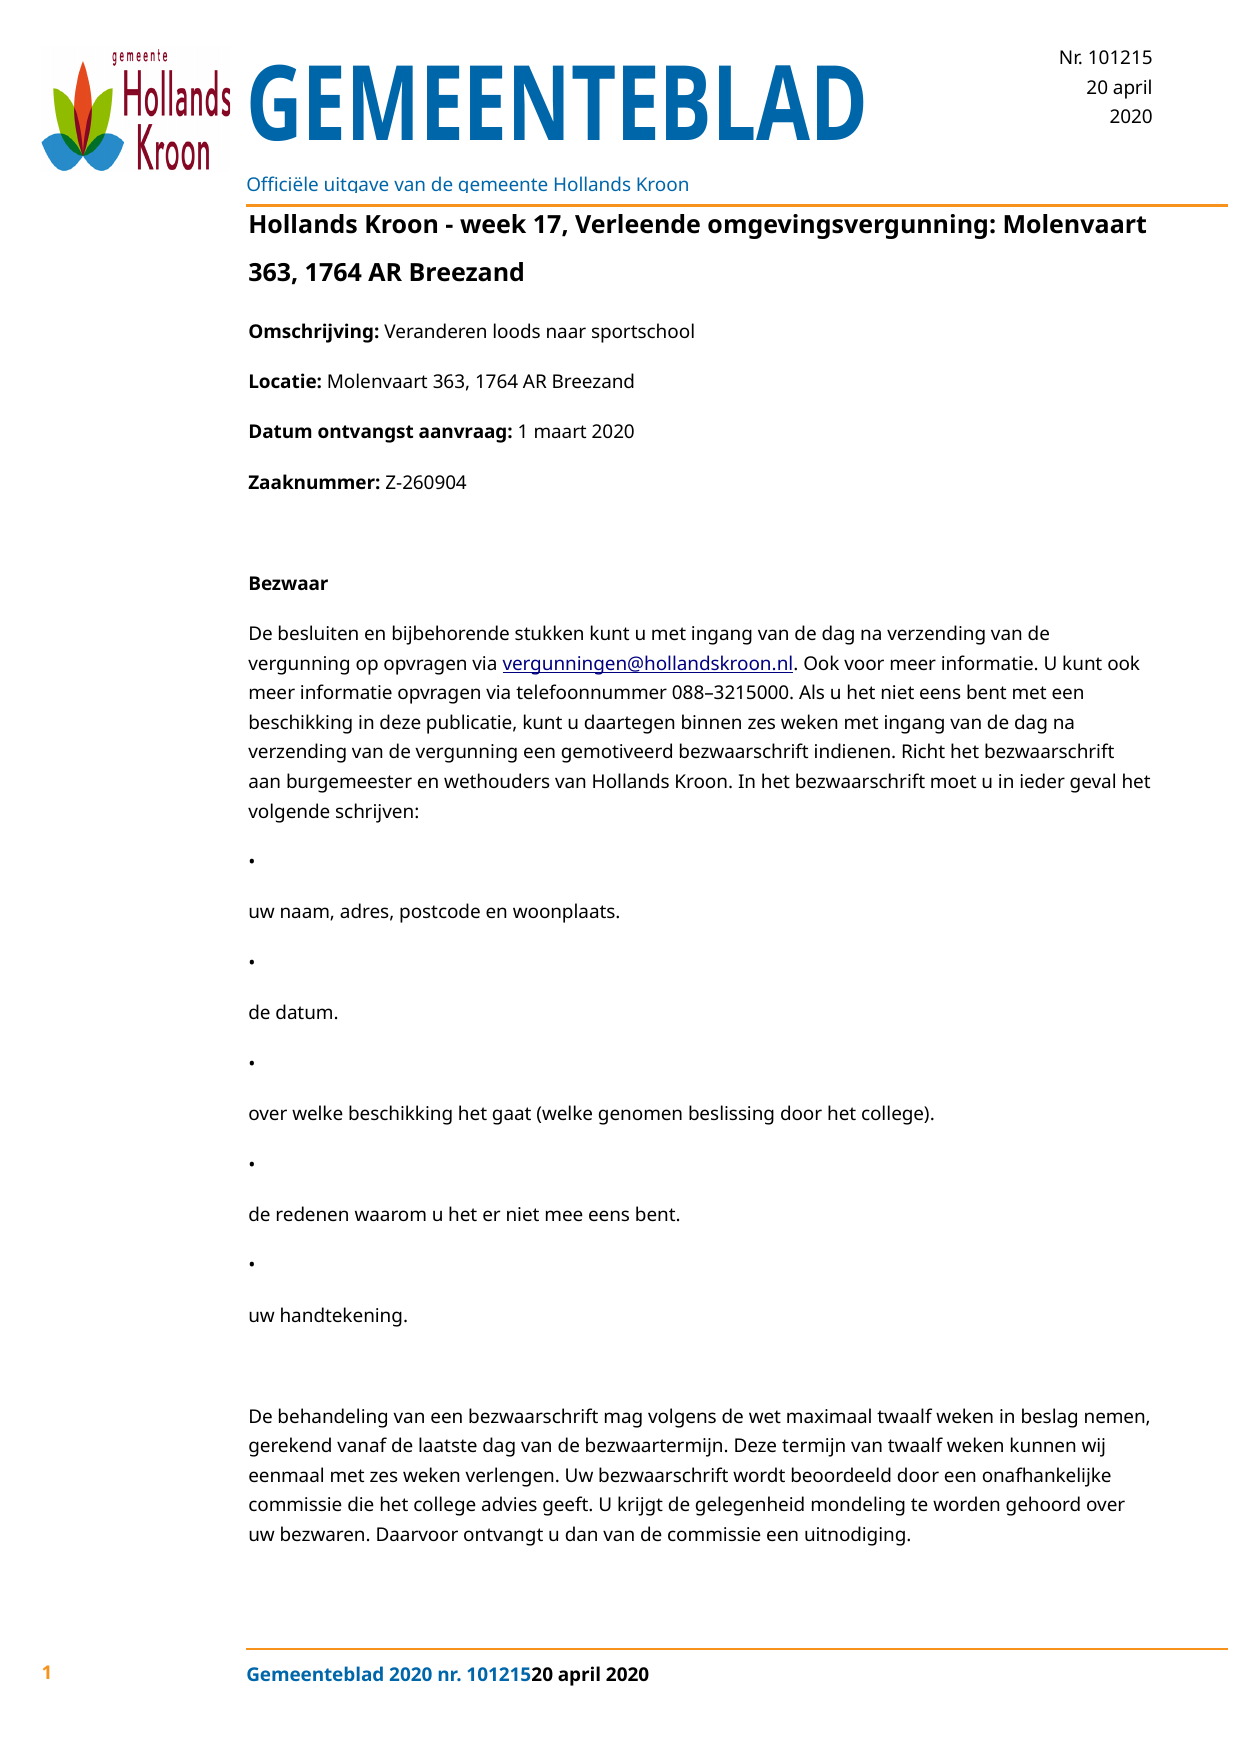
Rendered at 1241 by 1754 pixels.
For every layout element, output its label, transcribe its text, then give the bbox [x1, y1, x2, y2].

text • [248, 1050, 1152, 1076]
text • [248, 1151, 1152, 1177]
picture [41, 47, 231, 172]
text Locatie: Molenvaart 363, 1764 AR Breezand [248, 368, 1152, 394]
text over welke beschikking het gaat (welke genomen beslissing door het college). [248, 1100, 1152, 1126]
text • [248, 848, 1152, 874]
text de datum. [248, 999, 1152, 1025]
text De besluiten en bijbehorende stukken kunt u met ingang van de dag na verzending van de vergunning op opvragen via vergunningen@hollandskroon.nl. Ook voor meer informatie. U kunt ook meer informatie opvragen via telefoonnummer 088–3215000. Als u het niet eens bent met een beschikking in deze publicatie, kunt u daartegen binnen zes weken met ingang van de dag na verzending van de vergunning een gemotiveerd bezwaarschrift indienen. Richt het bezwaarschrift aan burgemeester en wethouders van Hollands Kroon. In het bezwaarschrift moet u in ieder geval het volgende schrijven: [248, 620, 1152, 824]
text Omschrijving: Veranderen loods naar sportschool [248, 318, 1152, 344]
text de redenen waarom u het er niet mee eens bent. [248, 1201, 1152, 1227]
text Zaaknummer: Z-260904 [248, 469, 1152, 495]
text • [248, 1252, 1152, 1277]
text uw handtekening. [248, 1302, 1152, 1328]
text Hollands Kroon - week 17, Verleende omgevingsvergunning: Molenvaart 363, 1764 AR Breezand [248, 207, 1152, 288]
text • [248, 949, 1152, 975]
text De behandeling van een bezwaarschrift mag volgens de wet maximaal twaalf weken in beslag nemen, gerekend vanaf de laatste dag van de bezwaartermijn. Deze termijn van twaalf weken kunnen wij eenmaal met zes weken verlengen. Uw bezwaarschrift wordt beoordeeld door een onafhankelijke commissie die het college advies geeft. U krijgt de gelegenheid mondeling te worden gehoord over uw bezwaren. Daarvoor ontvangt u dan van de commissie een uitnodiging. [248, 1403, 1152, 1547]
text Bezwaar [248, 570, 1152, 596]
text Datum ontvangst aanvraag: 1 maart 2020 [248, 419, 1152, 444]
text uw naam, adres, postcode en woonplaats. [248, 899, 1152, 924]
